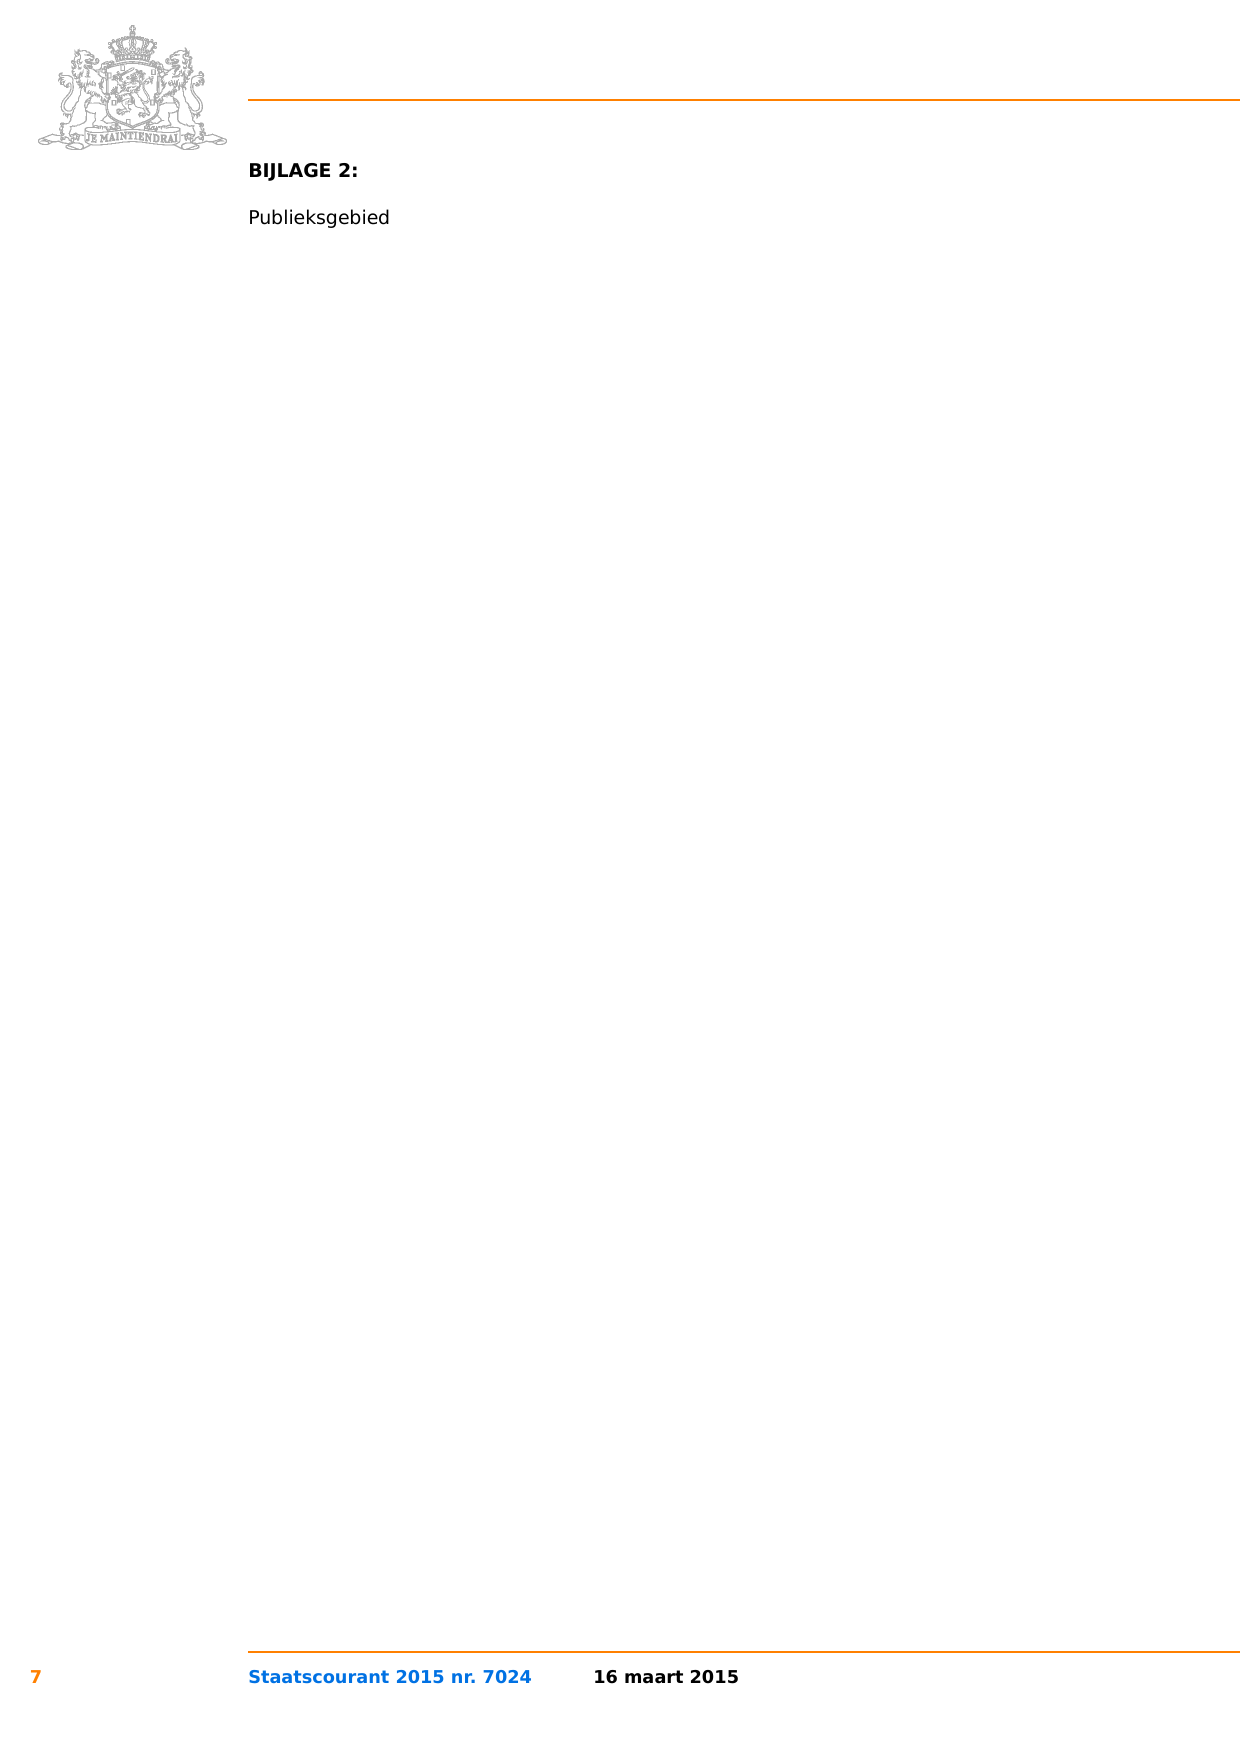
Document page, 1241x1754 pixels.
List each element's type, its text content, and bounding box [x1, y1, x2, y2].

text Publieksgebied [248, 207, 1163, 229]
picture [38, 25, 227, 150]
subtitle BIJLAGE 2: [248, 160, 1163, 182]
